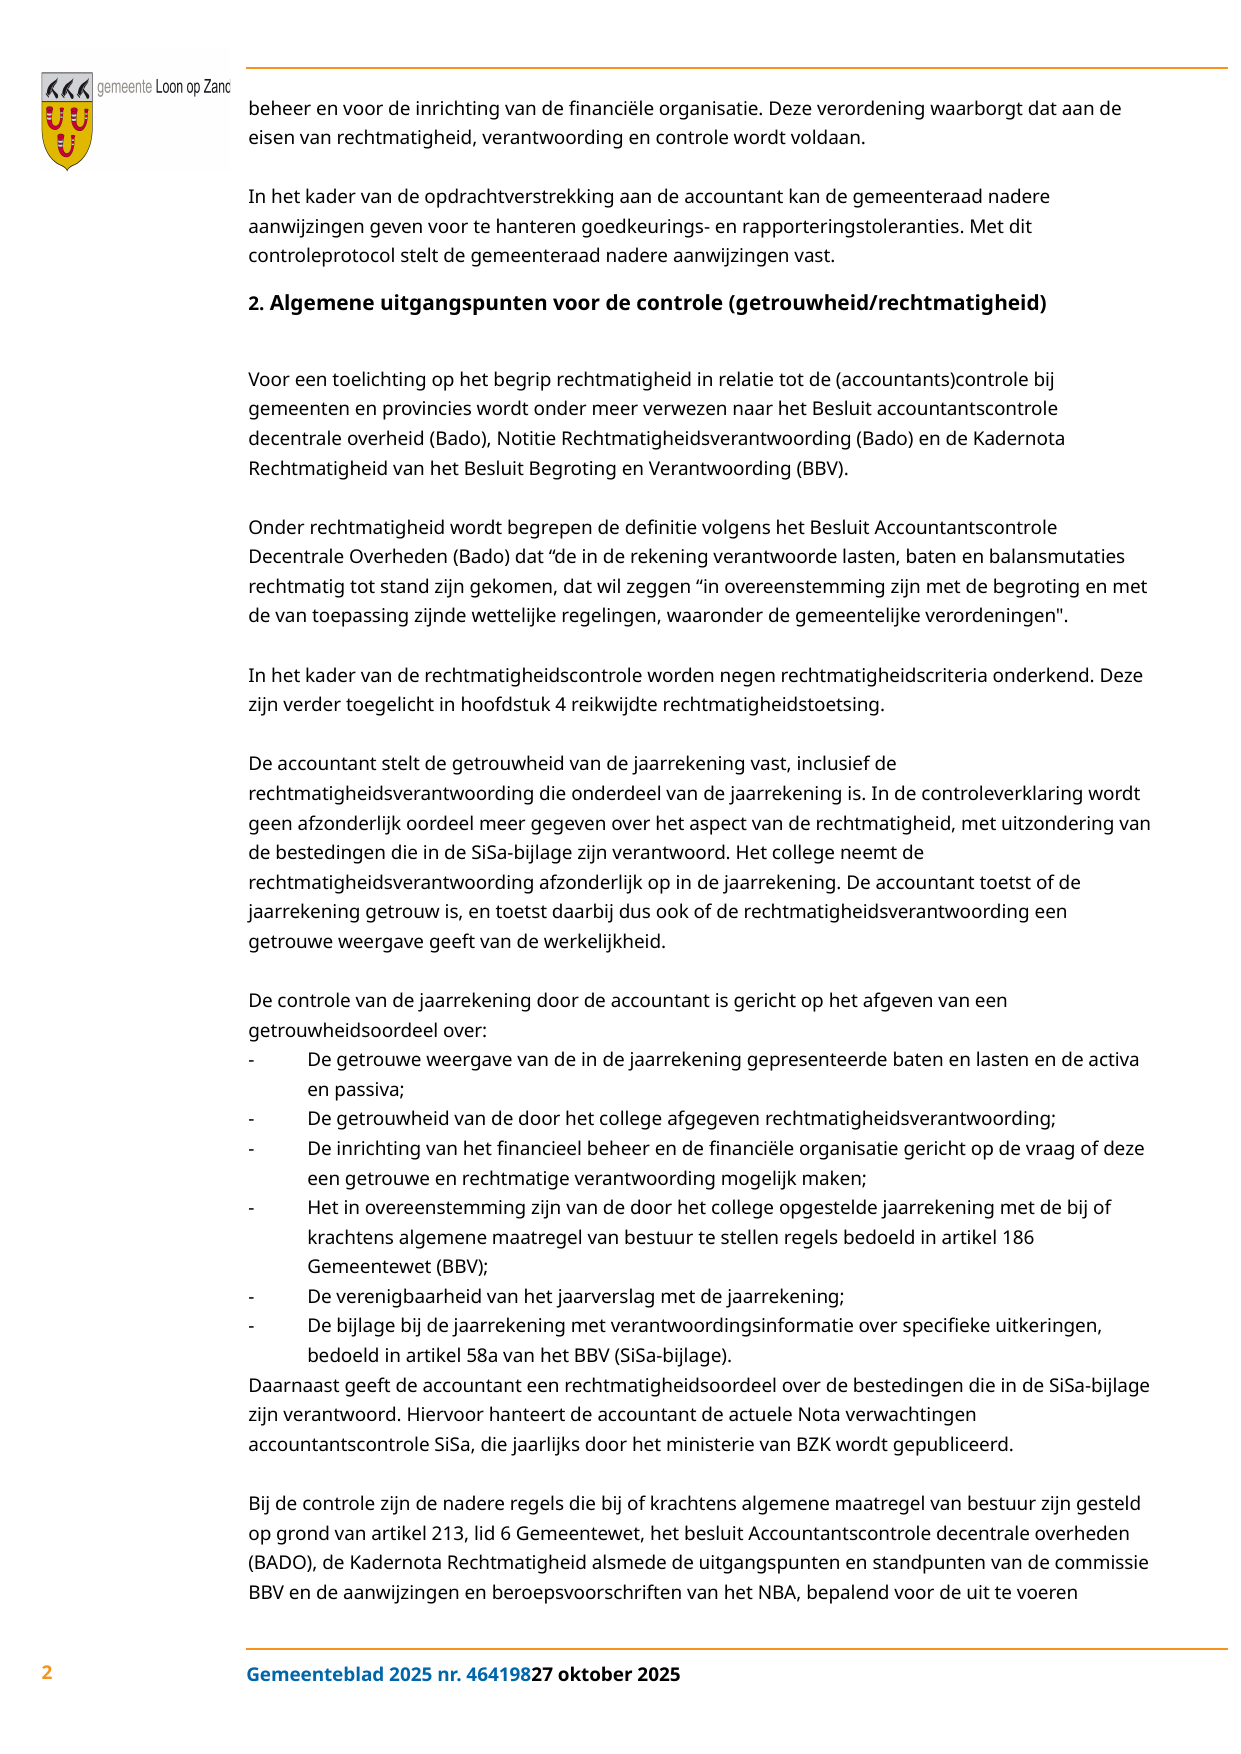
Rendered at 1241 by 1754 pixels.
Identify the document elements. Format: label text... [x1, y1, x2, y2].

text Bij de controle zijn de nadere regels die bij of krachtens algemene maatregel van bestuur zijn gesteld op grond van artikel 213, lid 6 Gemeentewet, het besluit Accountantscontrole decentrale overheden (BADO), de Kadernota Rechtmatigheid alsmede de uitgangspunten en standpunten van de commissie BBV en de aanwijzingen en beroepsvoorschriften van het NBA, bepalend voor de uit te voeren [248, 1490, 1152, 1605]
list De bijlage bij de jaarrekening met verantwoordingsinformatie over specifieke uitkeringen, bedoeld in artikel 58a van het BBV (SiSa-bijlage). [248, 1313, 1152, 1368]
text De accountant stelt de getrouwheid van de jaarrekening vast, inclusief de rechtmatigheidsverantwoording die onderdeel van de jaarrekening is. In de controleverklaring wordt geen afzonderlijk oordeel meer gegeven over het aspect van de rechtmatigheid, met uitzondering van de bestedingen die in de SiSa-bijlage zijn verantwoord. Het college neemt de rechtmatigheidsverantwoording afzonderlijk op in de jaarrekening. De accountant toetst of de jaarrekening getrouw is, en toetst daarbij dus ook of de rechtmatigheidsverantwoording een getrouwe weergave geeft van de werkelijkheid. [248, 751, 1152, 954]
text De controle van de jaarrekening door de accountant is gericht op het afgeven van een getrouwheidsoordeel over: [248, 987, 1152, 1043]
text Voor een toelichting op het begrip rechtmatigheid in relatie tot de (accountants)controle bij gemeenten en provincies wordt onder meer verwezen naar het Besluit accountantscontrole decentrale overheid (Bado), Notitie Rechtmatigheidsverantwoording (Bado) en de Kadernota Rechtmatigheid van het Besluit Begroting en Verantwoording (BBV). [248, 366, 1152, 481]
list De inrichting van het financieel beheer en de financiële organisatie gericht op de vraag of deze een getrouwe en rechtmatige verantwoording mogelijk maken; [248, 1135, 1152, 1191]
text 2. Algemene uitgangspunten voor de controle (getrouwheid/rechtmatigheid) [248, 288, 1152, 317]
text In het kader van de opdrachtverstrekking aan de accountant kan de gemeenteraad nadere aanwijzingen geven voor te hanteren goedkeurings- en rapporteringstoleranties. Met dit controleprotocol stelt de gemeenteraad nadere aanwijzingen vast. [248, 183, 1152, 268]
text beheer en voor de inrichting van de financiële organisatie. Deze verordening waarborgt dat aan de eisen van rechtmatigheid, verantwoording en controle wordt voldaan. [248, 95, 1152, 150]
list De getrouwe weergave van de in de jaarrekening gepresenteerde baten en lasten en de activa en passiva; [248, 1046, 1152, 1102]
text Daarnaast geeft de accountant een rechtmatigheidsoordeel over de bestedingen die in de SiSa-bijlage zijn verantwoord. Hiervoor hanteert de accountant de actuele Nota verwachtingen accountantscontrole SiSa, die jaarlijks door het ministerie van BZK wordt gepubliceerd. [248, 1372, 1152, 1457]
list Het in overeenstemming zijn van de door het college opgestelde jaarrekening met de bij of krachtens algemene maatregel van bestuur te stellen regels bedoeld in artikel 186 Gemeentewet (BBV); [248, 1194, 1152, 1279]
list De getrouwheid van de door het college afgegeven rechtmatigheidsverantwoording; [248, 1106, 1152, 1131]
text Onder rechtmatigheid wordt begrepen de definitie volgens het Besluit Accountantscontrole Decentrale Overheden (Bado) dat “de in de rekening verantwoorde lasten, baten en balansmutaties rechtmatig tot stand zijn gekomen, dat wil zeggen “in overeenstemming zijn met de begroting en met de van toepassing zijnde wettelijke regelingen, waaronder de gemeentelijke verordeningen". [248, 514, 1152, 628]
text In het kader van de rechtmatigheidscontrole worden negen rechtmatigheidscriteria onderkend. Deze zijn verder toegelicht in hoofdstuk 4 reikwijdte rechtmatigheidstoetsing. [248, 662, 1152, 717]
list De verenigbaarheid van het jaarverslag met de jaarrekening; [248, 1283, 1152, 1309]
picture [41, 47, 231, 172]
